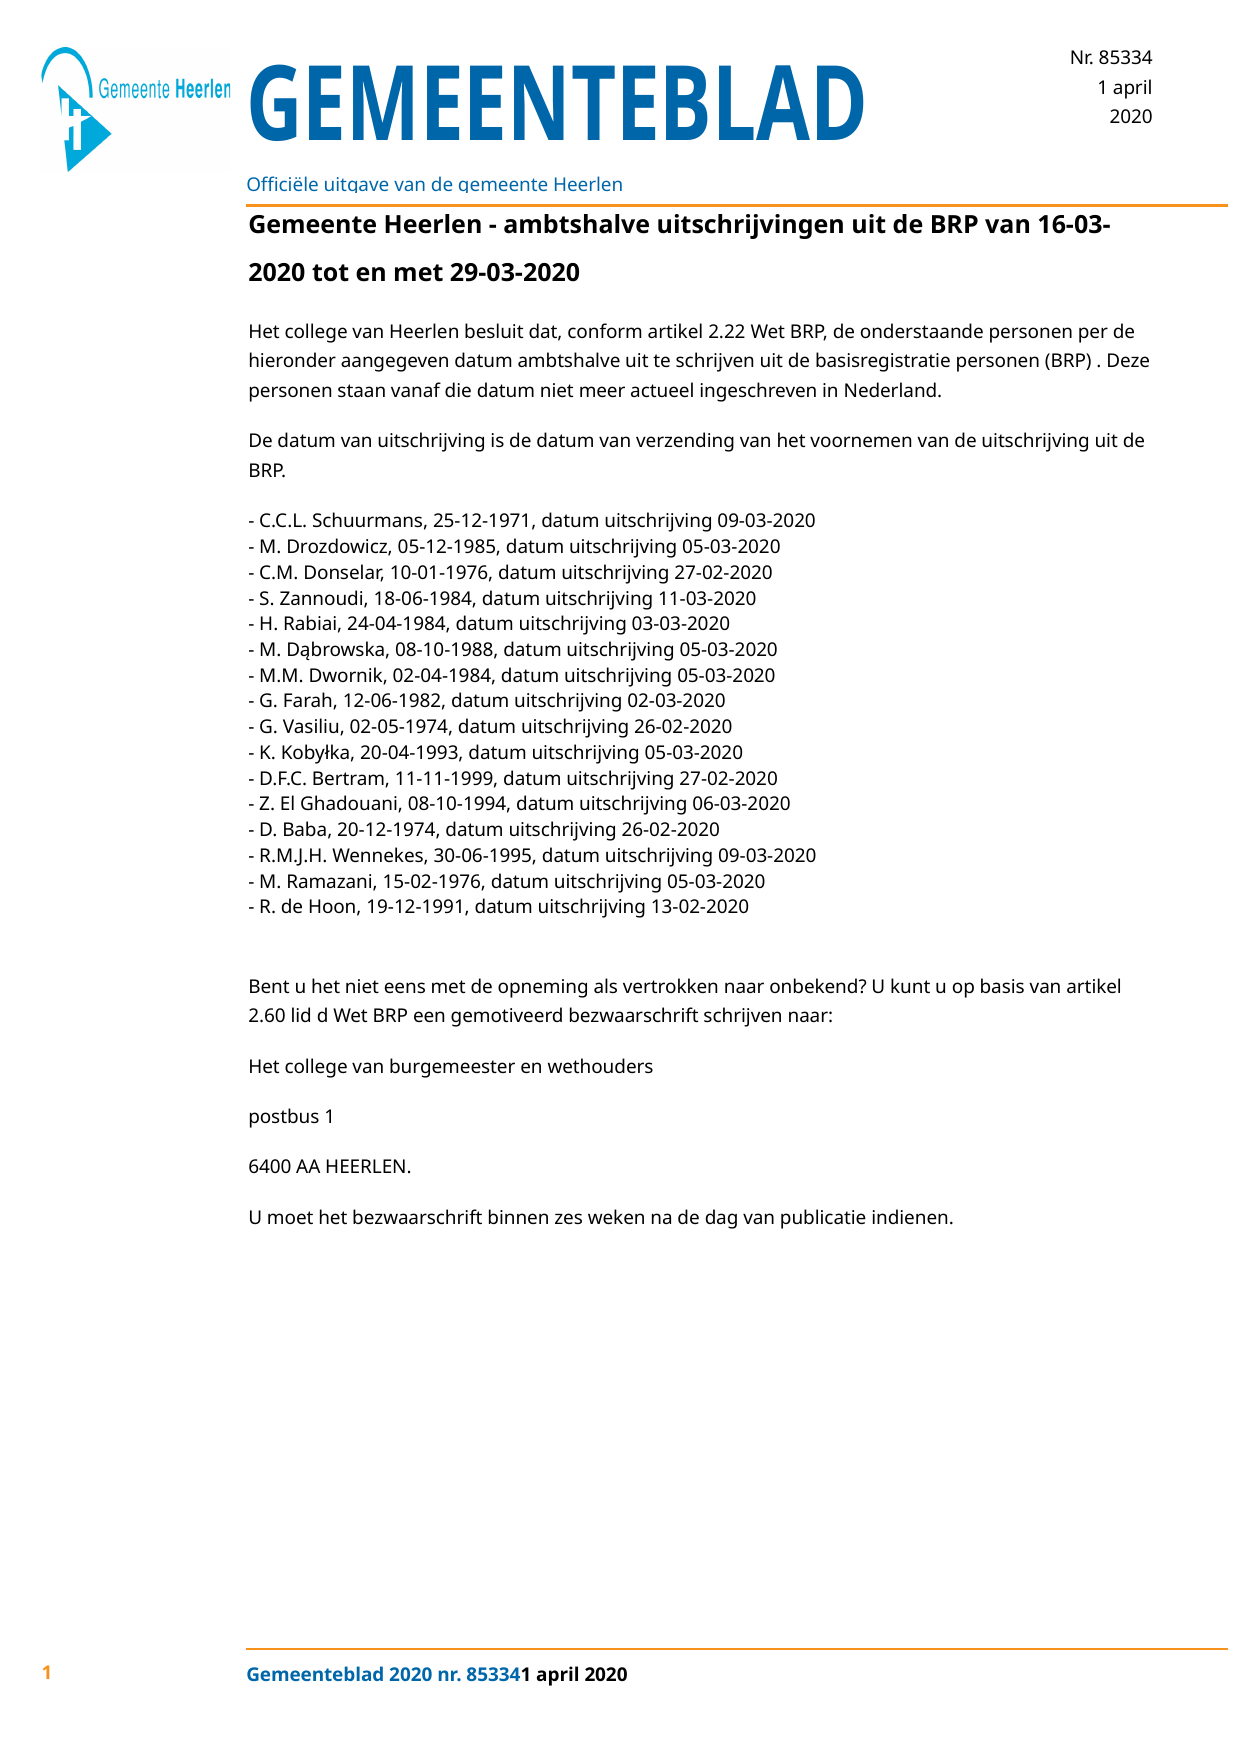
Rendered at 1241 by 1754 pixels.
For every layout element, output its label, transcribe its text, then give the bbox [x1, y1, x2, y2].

table_header - C.C.L. Schuurmans, 25-12-1971, datum uitschrijving 09-03-2020 [248, 508, 1152, 533]
text Het college van Heerlen besluit dat, conform artikel 2.22 Wet BRP, de onderstaande personen per de hieronder aangegeven datum ambtshalve uit te schrijven uit de basisregistratie personen (BRP) . Deze personen staan vanaf die datum niet meer actueel ingeschreven in Nederland. [248, 318, 1152, 403]
table_cell - M. Ramazani, 15-02-1976, datum uitschrijving 05-03-2020 [248, 868, 1152, 893]
table_cell - K. Kobyłka, 20-04-1993, datum uitschrijving 05-03-2020 [248, 739, 1152, 765]
table_cell - G. Farah, 12-06-1982, datum uitschrijving 02-03-2020 [248, 688, 1152, 713]
table_cell - M. Drozdowicz, 05-12-1985, datum uitschrijving 05-03-2020 [248, 533, 1152, 559]
text Bent u het niet eens met de opneming als vertrokken naar onbekend? U kunt u op basis van artikel 2.60 lid d Wet BRP een gemotiveerd bezwaarschrift schrijven naar: [248, 973, 1152, 1028]
table_cell - D. Baba, 20-12-1974, datum uitschrijving 26-02-2020 [248, 816, 1152, 842]
text De datum van uitschrijving is de datum van verzending van het voornemen van de uitschrijving uit de BRP. [248, 427, 1152, 483]
text Het college van burgemeester en wethouders [248, 1053, 1152, 1079]
picture [41, 47, 59, 70]
table_cell - Z. El Ghadouani, 08-10-1994, datum uitschrijving 06-03-2020 [248, 791, 1152, 816]
table_cell - M.M. Dwornik, 02-04-1984, datum uitschrijving 05-03-2020 [248, 662, 1152, 688]
table_cell - S. Zannoudi, 18-06-1984, datum uitschrijving 11-03-2020 [248, 585, 1152, 611]
text postbus 1 [248, 1103, 1152, 1129]
table_cell - D.F.C. Bertram, 11-11-1999, datum uitschrijving 27-02-2020 [248, 765, 1152, 791]
picture [41, 47, 231, 172]
table_cell - R. de Hoon, 19-12-1991, datum uitschrijving 13-02-2020 [248, 894, 1152, 919]
table_cell - H. Rabiai, 24-04-1984, datum uitschrijving 03-03-2020 [248, 611, 1152, 636]
table_cell - G. Vasiliu, 02-05-1974, datum uitschrijving 26-02-2020 [248, 714, 1152, 739]
text Gemeente Heerlen - ambtshalve uitschrijvingen uit de BRP van 16-03-2020 tot en met 29-03-2020 [248, 207, 1152, 288]
table_cell - M. Dąbrowska, 08-10-1988, datum uitschrijving 05-03-2020 [248, 636, 1152, 662]
table_cell - R.M.J.H. Wennekes, 30-06-1995, datum uitschrijving 09-03-2020 [248, 842, 1152, 868]
text U moet het bezwaarschrift binnen zes weken na de dag van publicatie indienen. [248, 1204, 1152, 1230]
text 6400 AA HEERLEN. [248, 1154, 1152, 1179]
table_cell - C.M. Donselar, 10-01-1976, datum uitschrijving 27-02-2020 [248, 559, 1152, 585]
